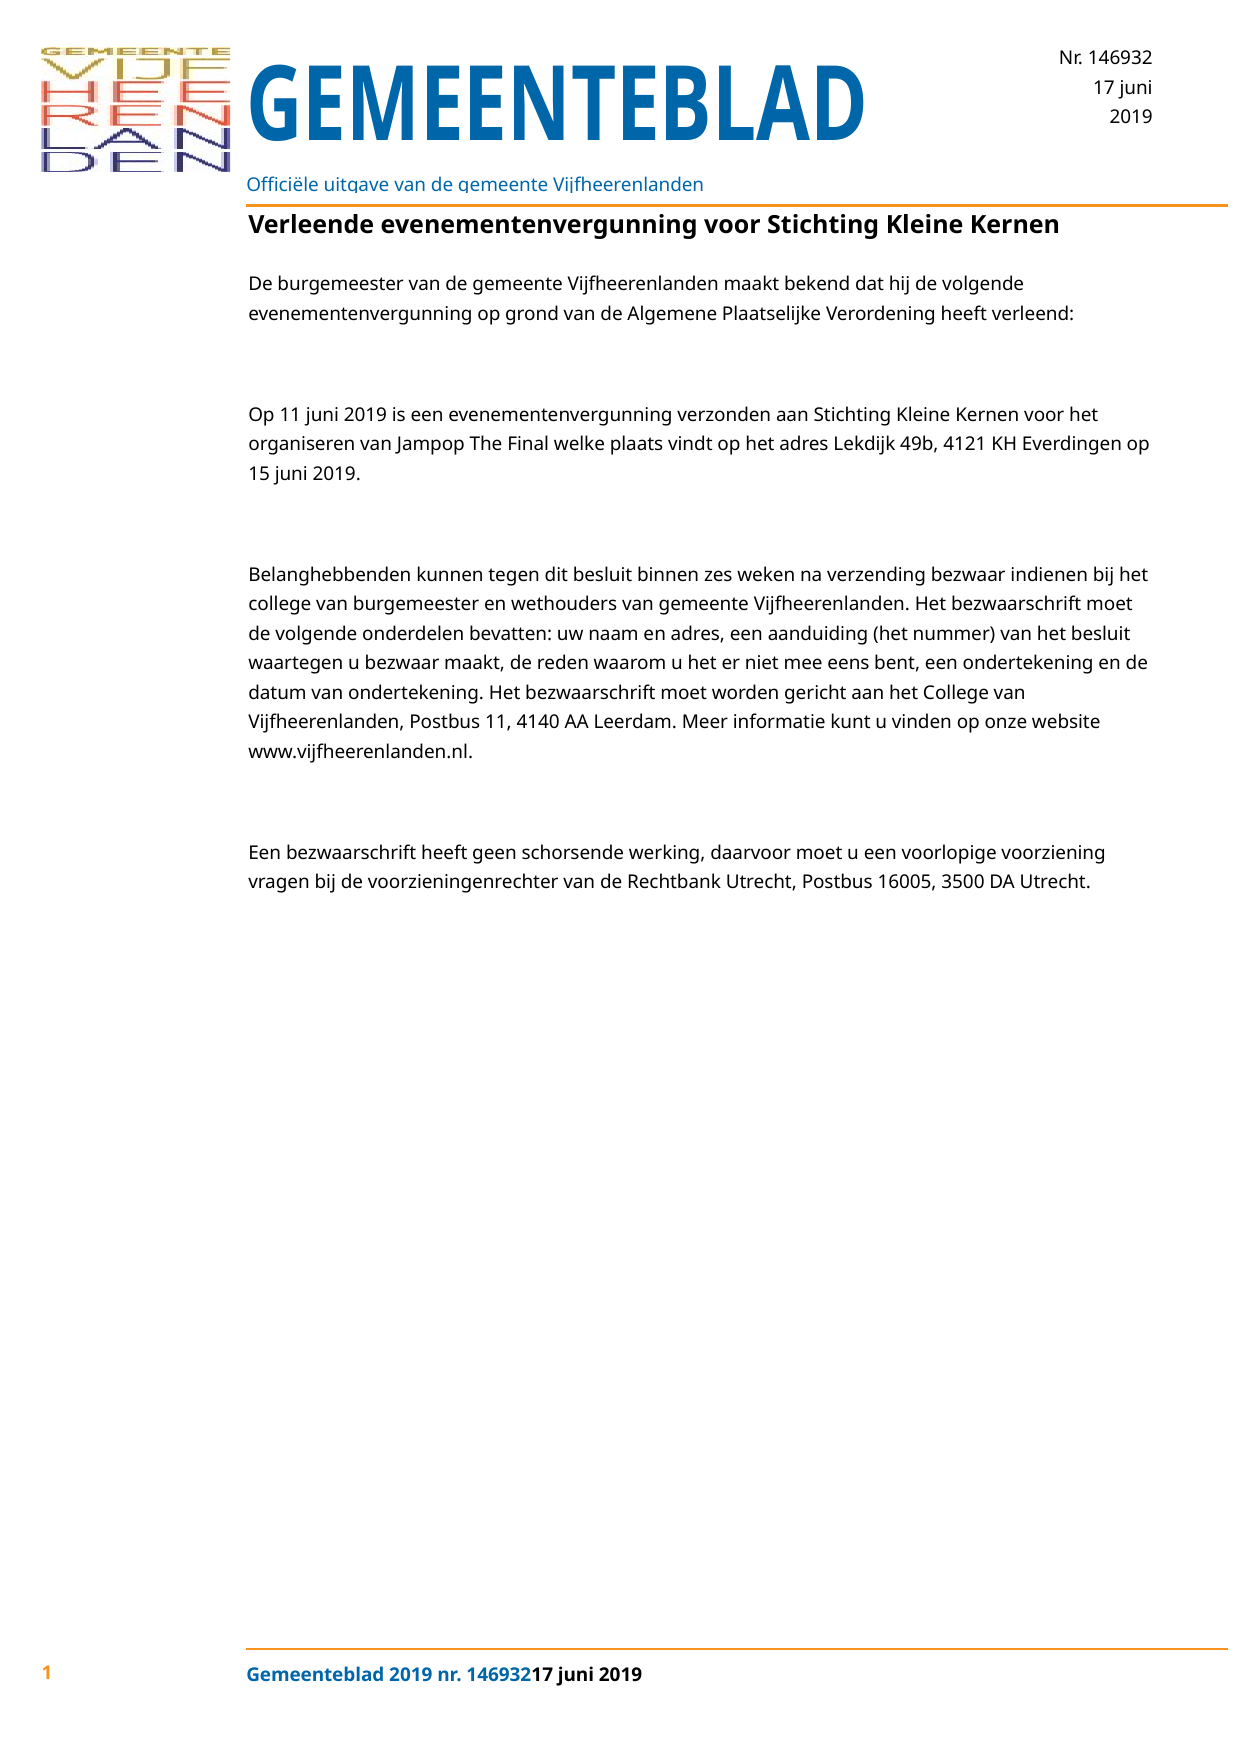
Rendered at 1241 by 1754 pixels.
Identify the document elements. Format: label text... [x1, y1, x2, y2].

text De burgemeester van de gemeente Vijfheerenlanden maakt bekend dat hij de volgende evenementenvergunning op grond van de Algemene Plaatselijke Verordening heeft verleend: [248, 270, 1152, 326]
text Een bezwaarschrift heeft geen schorsende werking, daarvoor moet u een voorlopige voorziening vragen bij de voorzieningenrechter van de Rechtbank Utrecht, Postbus 16005, 3500 DA Utrecht. [248, 839, 1152, 894]
text Op 11 juni 2019 is een evenementenvergunning verzonden aan Stichting Kleine Kernen voor het organiseren van Jampop The Final welke plaats vindt op het adres Lekdijk 49b, 4121 KH Everdingen op 15 juni 2019. [248, 401, 1152, 486]
picture [41, 47, 231, 172]
text Verleende evenementenvergunning voor Stichting Kleine Kernen [248, 207, 1152, 241]
text Belanghebbenden kunnen tegen dit besluit binnen zes weken na verzending bezwaar indienen bij het college van burgemeester en wethouders van gemeente Vijfheerenlanden. Het bezwaarschrift moet de volgende onderdelen bevatten: uw naam en adres, een aanduiding (het nummer) van het besluit waartegen u bezwaar maakt, de reden waarom u het er niet mee eens bent, een ondertekening en de datum van ondertekening. Het bezwaarschrift moet worden gericht aan het College van Vijfheerenlanden, Postbus 11, 4140 AA Leerdam. Meer informatie kunt u vinden op onze website www.vijfheerenlanden.nl. [248, 561, 1152, 764]
